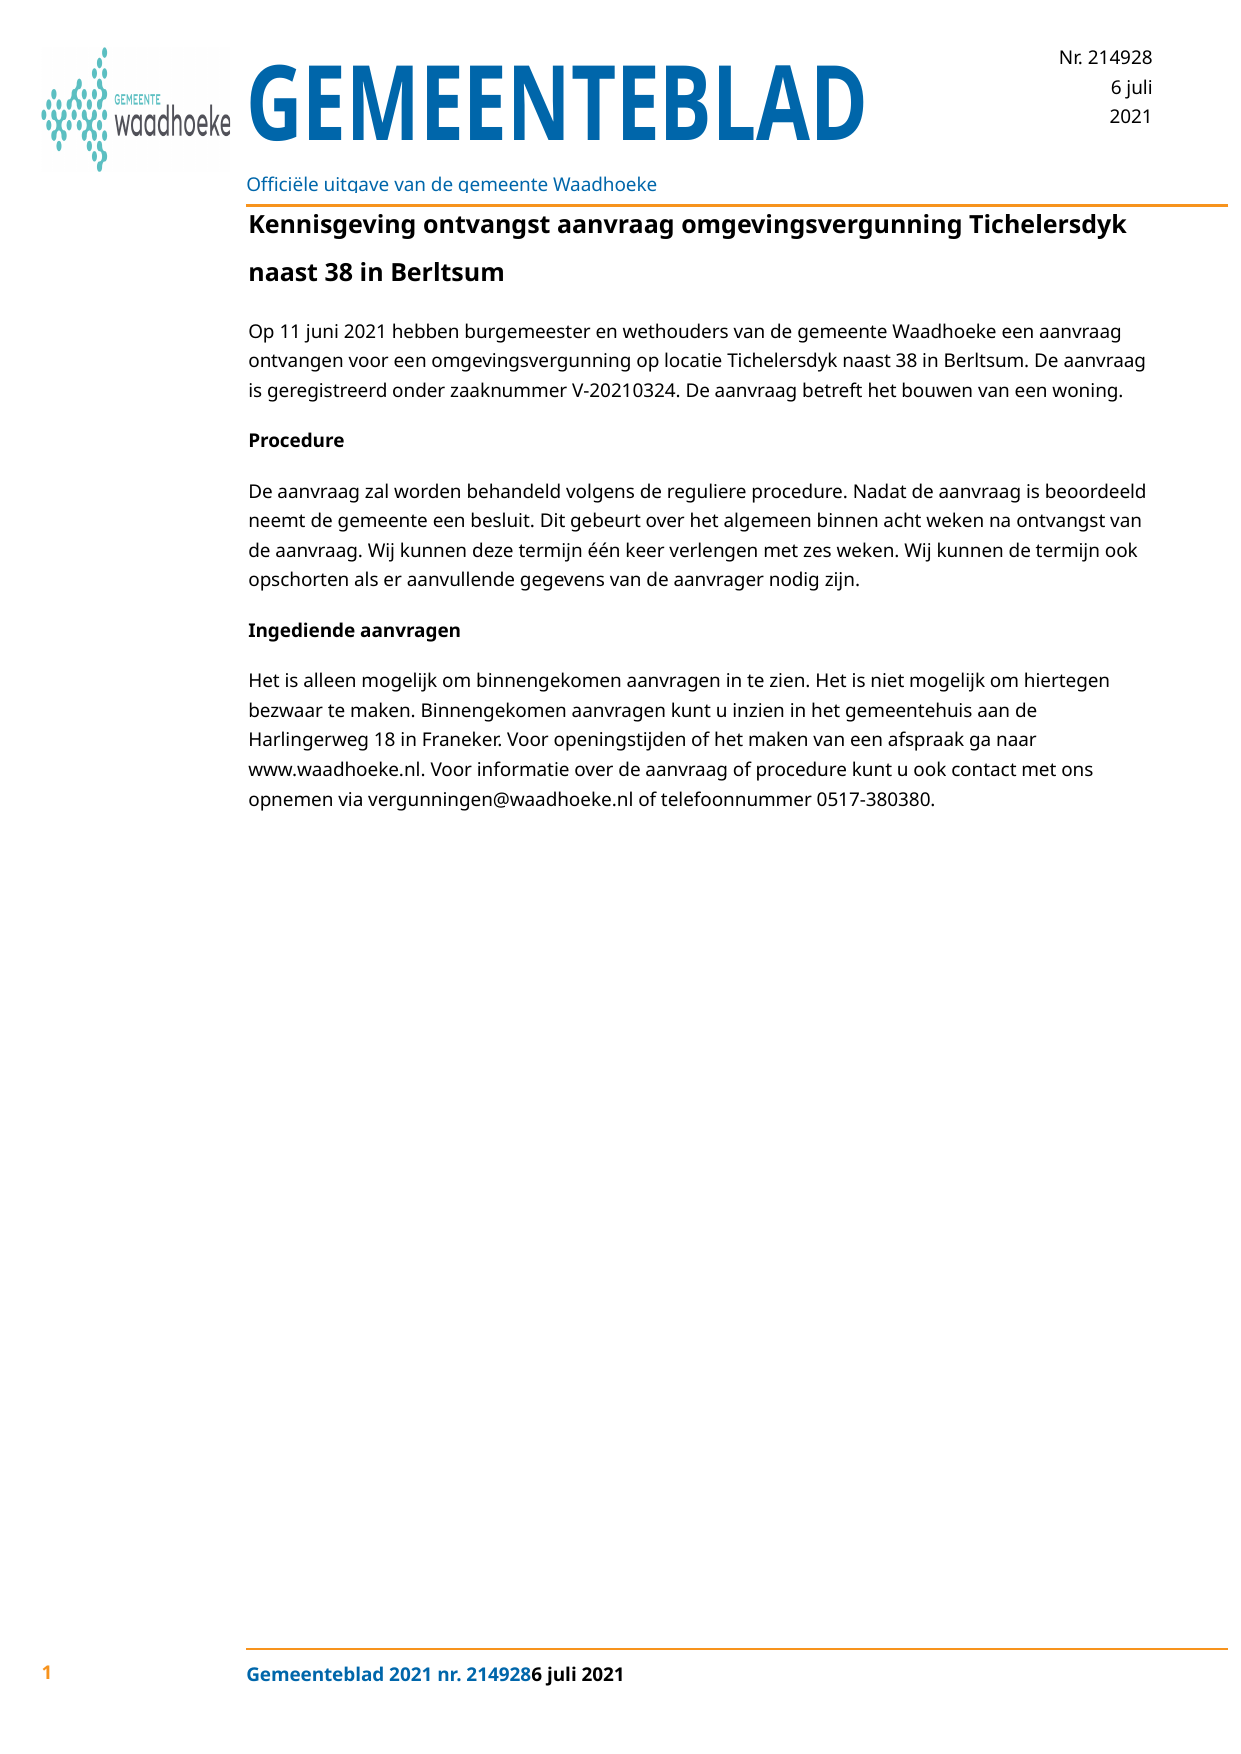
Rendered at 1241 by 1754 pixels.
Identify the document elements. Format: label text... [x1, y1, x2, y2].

text Procedure [248, 427, 1152, 453]
text Op 11 juni 2021 hebben burgemeester en wethouders van de gemeente Waadhoeke een aanvraag ontvangen voor een omgevingsvergunning op locatie Tichelersdyk naast 38 in Berltsum. De aanvraag is geregistreerd onder zaaknummer V-20210324. De aanvraag betreft het bouwen van een woning. [248, 318, 1152, 403]
picture [41, 47, 231, 172]
text Ingediende aanvragen [248, 617, 1152, 643]
text De aanvraag zal worden behandeld volgens de reguliere procedure. Nadat de aanvraag is beoordeeld neemt de gemeente een besluit. Dit gebeurt over het algemeen binnen acht weken na ontvangst van de aanvraag. Wij kunnen deze termijn één keer verlengen met zes weken. Wij kunnen de termijn ook opschorten als er aanvullende gegevens van de aanvrager nodig zijn. [248, 478, 1152, 592]
text Het is alleen mogelijk om binnengekomen aanvragen in te zien. Het is niet mogelijk om hiertegen bezwaar te maken. Binnengekomen aanvragen kunt u inzien in het gemeentehuis aan de Harlingerweg 18 in Franeker. Voor openingstijden of het maken van een afspraak ga naar www.waadhoeke.nl. Voor informatie over de aanvraag of procedure kunt u ook contact met ons opnemen via vergunningen@waadhoeke.nl of telefoonnummer 0517-380380. [248, 667, 1152, 812]
text Kennisgeving ontvangst aanvraag omgevingsvergunning Tichelersdyk naast 38 in Berltsum [248, 207, 1152, 288]
